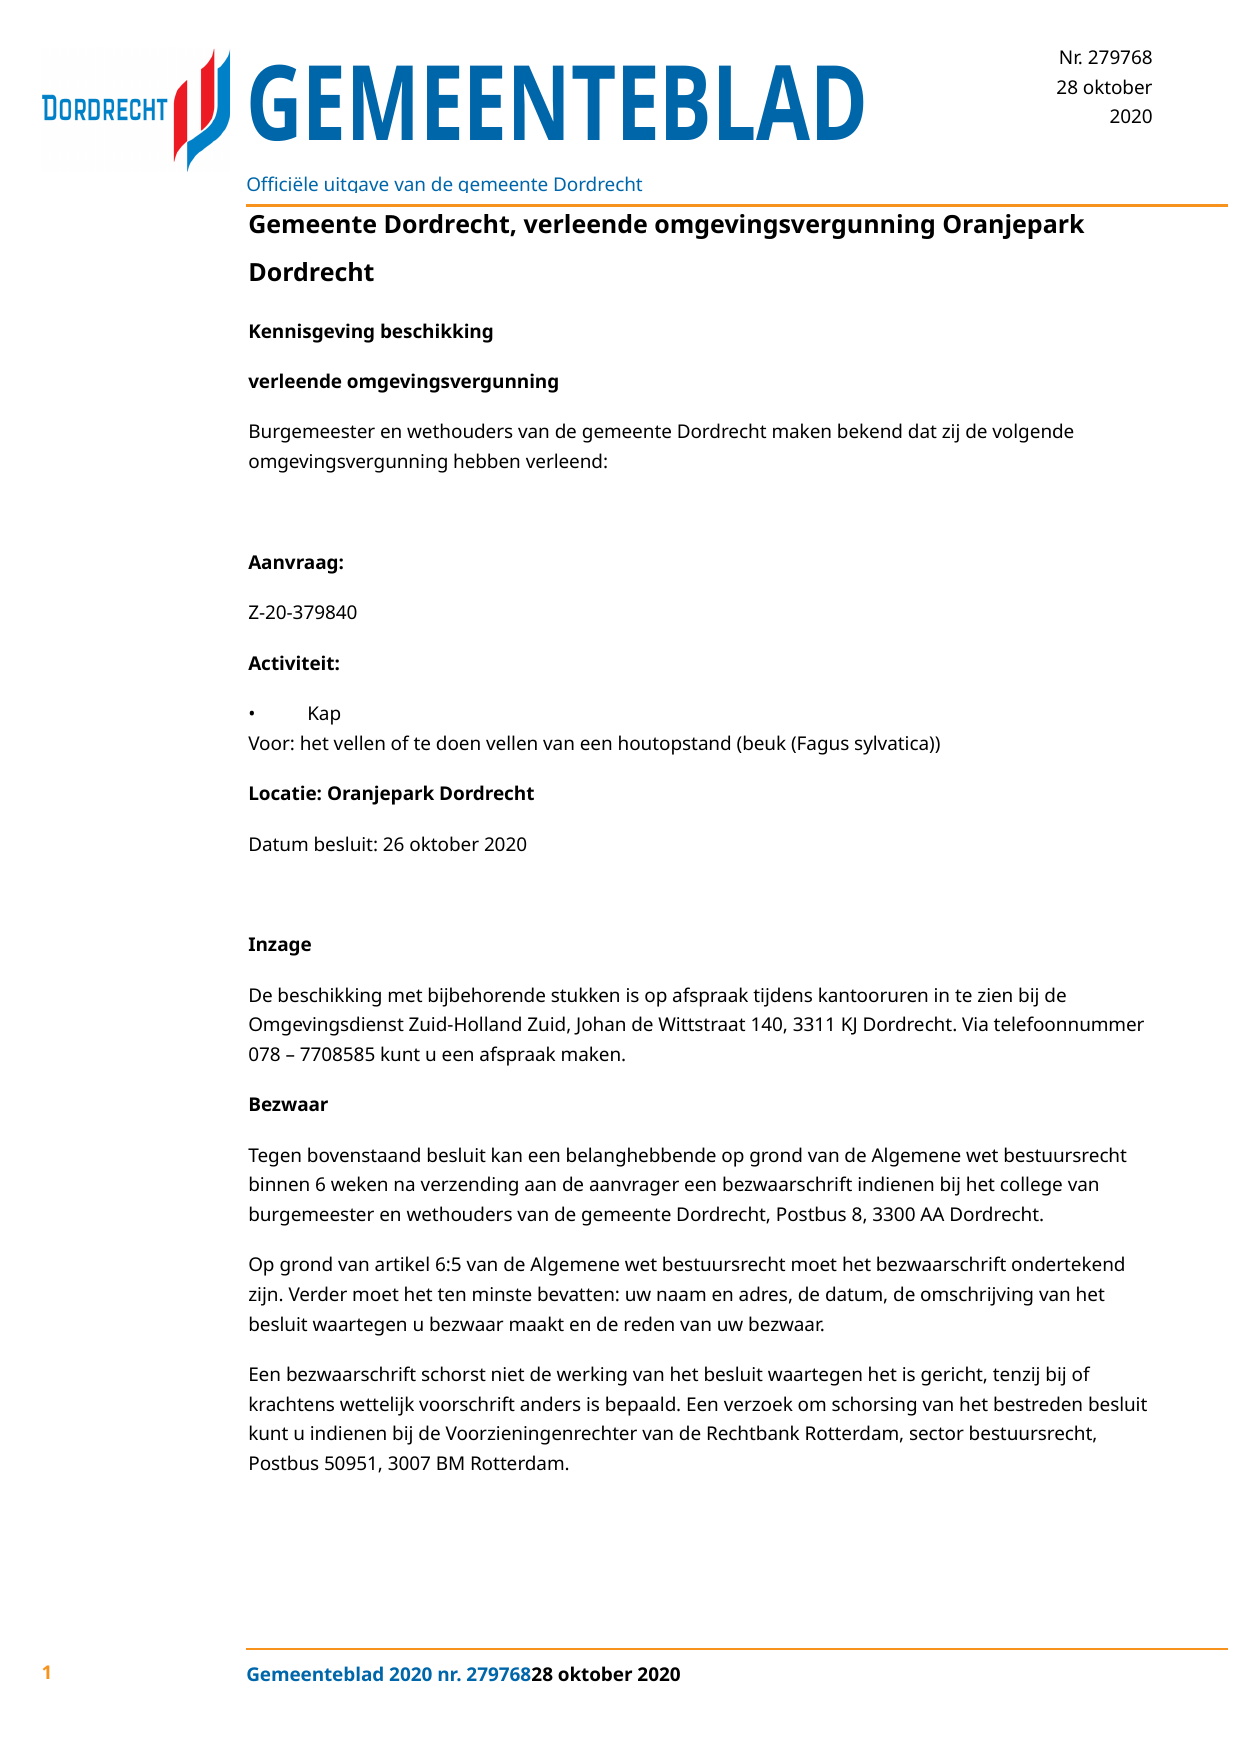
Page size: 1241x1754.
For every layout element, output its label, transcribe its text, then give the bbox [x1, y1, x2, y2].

text Z-20-379840 [248, 599, 1152, 625]
text Inzage [248, 932, 1152, 957]
text Datum besluit: 26 oktober 2020 [248, 831, 1152, 857]
text Een bezwaarschrift schorst niet de werking van het besluit waartegen het is gericht, tenzij bij of krachtens wettelijk voorschrift anders is bepaald. Een verzoek om schorsing van het bestreden besluit kunt u indienen bij de Voorzieningenrechter van de Rechtbank Rotterdam, sector bestuursrecht, Postbus 50951, 3007 BM Rotterdam. [248, 1361, 1152, 1476]
text Tegen bovenstaand besluit kan een belanghebbende op grond van de Algemene wet bestuursrecht binnen 6 weken na verzending aan de aanvrager een bezwaarschrift indienen bij het college van burgemeester en wethouders van de gemeente Dordrecht, Postbus 8, 3300 AA Dordrecht. [248, 1142, 1152, 1227]
text Voor: het vellen of te doen vellen van een houtopstand (beuk (Fagus sylvatica)) [248, 730, 1152, 756]
picture [41, 47, 231, 172]
text Burgemeester en wethouders van de gemeente Dordrecht maken bekend dat zij de volgende omgevingsvergunning hebben verleend: [248, 419, 1152, 474]
text De beschikking met bijbehorende stukken is op afspraak tijdens kantooruren in te zien bij de Omgevingsdienst Zuid-Holland Zuid, Johan de Wittstraat 140, 3311 KJ Dordrecht. Via telefoonnummer 078 – 7708585 kunt u een afspraak maken. [248, 982, 1152, 1067]
text verleende omgevingsvergunning [248, 368, 1152, 394]
text Aanvraag: [248, 549, 1152, 575]
text Locatie: Oranjepark Dordrecht [248, 780, 1152, 806]
text Op grond van artikel 6:5 van de Algemene wet bestuursrecht moet het bezwaarschrift ondertekend zijn. Verder moet het ten minste bevatten: uw naam en adres, de datum, de omschrijving van het besluit waartegen u bezwaar maakt en de reden van uw bezwaar. [248, 1252, 1152, 1337]
list Kap [248, 700, 1152, 726]
text Activiteit: [248, 650, 1152, 676]
text Bezwaar [248, 1092, 1152, 1117]
text Kennisgeving beschikking [248, 318, 1152, 344]
text Gemeente Dordrecht, verleende omgevingsvergunning Oranjepark Dordrecht [248, 207, 1152, 288]
